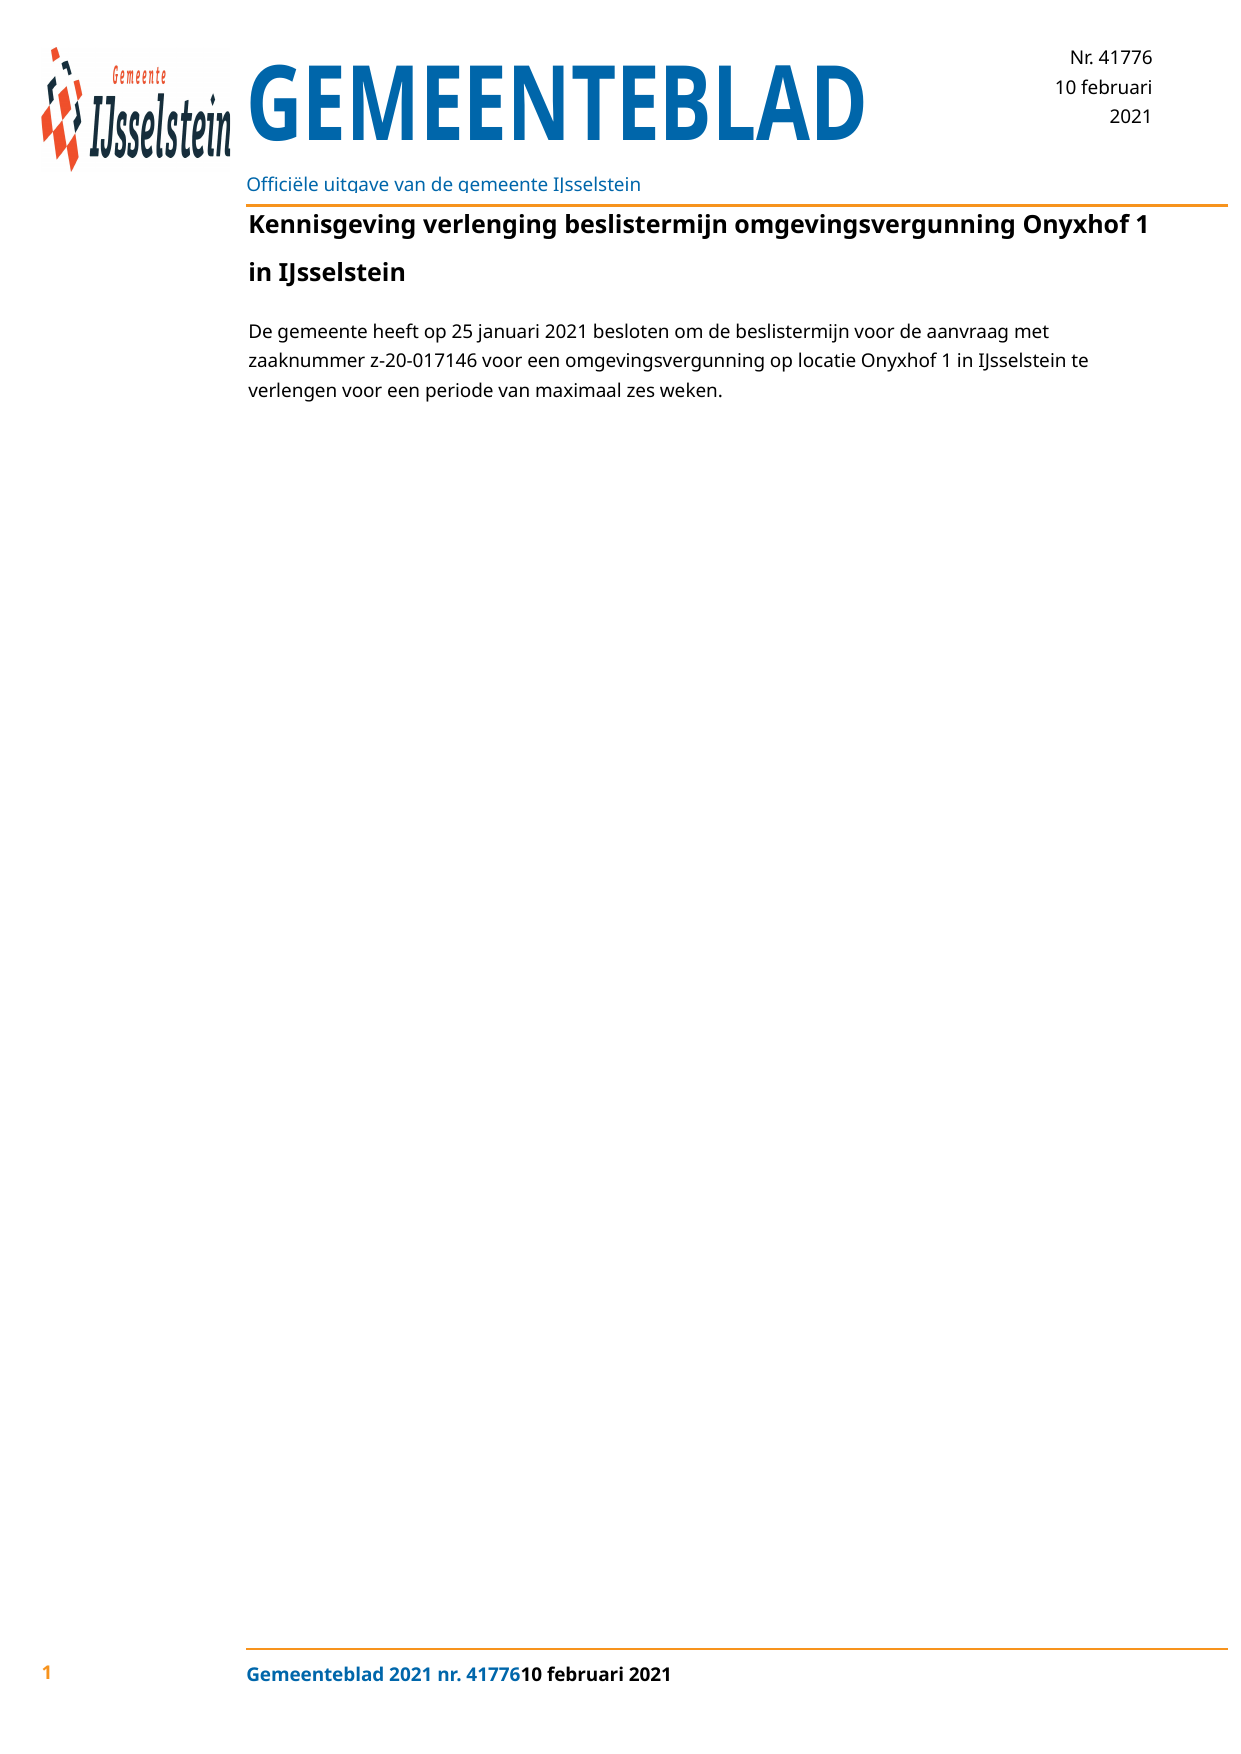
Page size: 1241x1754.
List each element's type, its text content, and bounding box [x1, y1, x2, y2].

text De gemeente heeft op 25 januari 2021 besloten om de beslistermijn voor de aanvraag met zaaknummer z-20-017146 voor een omgevingsvergunning op locatie Onyxhof 1 in IJsselstein te verlengen voor een periode van maximaal zes weken. [248, 318, 1152, 403]
text Kennisgeving verlenging beslistermijn omgevingsvergunning Onyxhof 1 in IJsselstein [248, 207, 1152, 288]
picture [41, 47, 231, 172]
